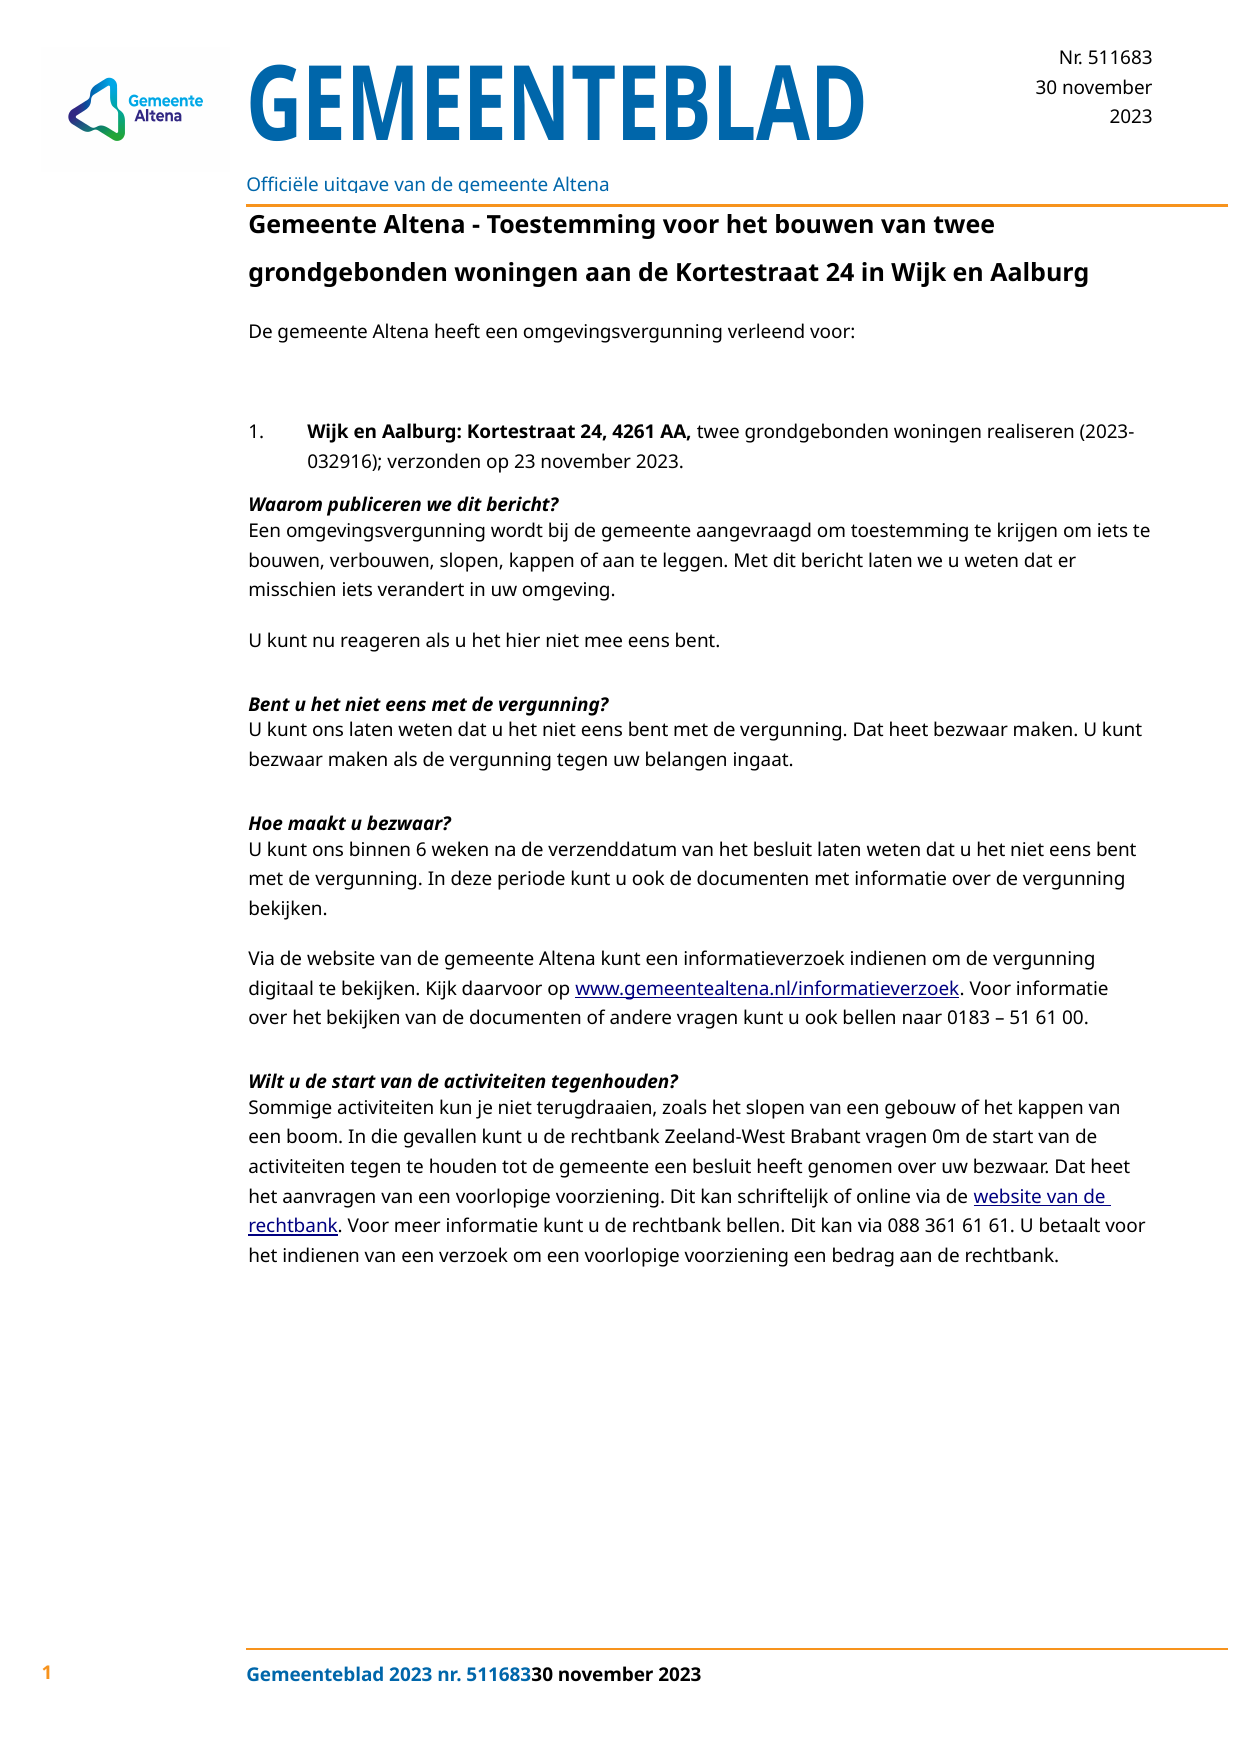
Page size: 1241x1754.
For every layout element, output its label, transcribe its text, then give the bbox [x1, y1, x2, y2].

picture [41, 47, 231, 172]
text Sommige activiteiten kun je niet terugdraaien, zoals het slopen van een gebouw of het kappen van een boom. In die gevallen kunt u de rechtbank Zeeland-West Brabant vragen 0m de start van de activiteiten tegen te houden tot de gemeente een besluit heeft genomen over uw bezwaar. Dat heet het aanvragen van een voorlopige voorziening. Dit kan schriftelijk of online via de website van de rechtbank. Voor meer informatie kunt u de rechtbank bellen. Dit kan via 088 361 61 61. U betaalt voor het indienen van een verzoek om een voorlopige voorziening een bedrag aan de rechtbank. [248, 1094, 1152, 1268]
text Waarom publiceren we dit bericht? [248, 491, 1152, 517]
text Via de website van de gemeente Altena kunt een informatieverzoek indienen om de vergunning digitaal te bekijken. Kijk daarvoor op www.gemeentealtena.nl/informatieverzoek. Voor informatie over het bekijken van de documenten of andere vragen kunt u ook bellen naar 0183 – 51 61 00. [248, 945, 1152, 1030]
text Wilt u de start van de activiteiten tegenhouden? [248, 1068, 1152, 1094]
text U kunt nu reageren als u het hier niet mee eens bent. [248, 627, 1152, 652]
text Hoe maakt u bezwaar? [248, 810, 1152, 836]
text U kunt ons laten weten dat u het niet eens bent met de vergunning. Dat heet bezwaar maken. U kunt bezwaar maken als de vergunning tegen uw belangen ingaat. [248, 716, 1152, 772]
text Gemeente Altena - Toestemming voor het bouwen van twee grondgebonden woningen aan de Kortestraat 24 in Wijk en Aalburg [248, 207, 1152, 288]
text De gemeente Altena heeft een omgevingsvergunning verleend voor: [248, 318, 1152, 344]
text Bent u het niet eens met de vergunning? [248, 691, 1152, 716]
text Een omgevingsvergunning wordt bij de gemeente aangevraagd om toestemming te krijgen om iets te bouwen, verbouwen, slopen, kappen of aan te leggen. Met dit bericht laten we u weten dat er misschien iets verandert in uw omgeving. [248, 517, 1152, 602]
list Wijk en Aalburg: Kortestraat 24, 4261 AA, twee grondgebonden woningen realiseren (2023-032916); verzonden op 23 november 2023. [248, 419, 1152, 474]
text U kunt ons binnen 6 weken na de verzenddatum van het besluit laten weten dat u het niet eens bent met de vergunning. In deze periode kunt u ook de documenten met informatie over de vergunning bekijken. [248, 836, 1152, 921]
